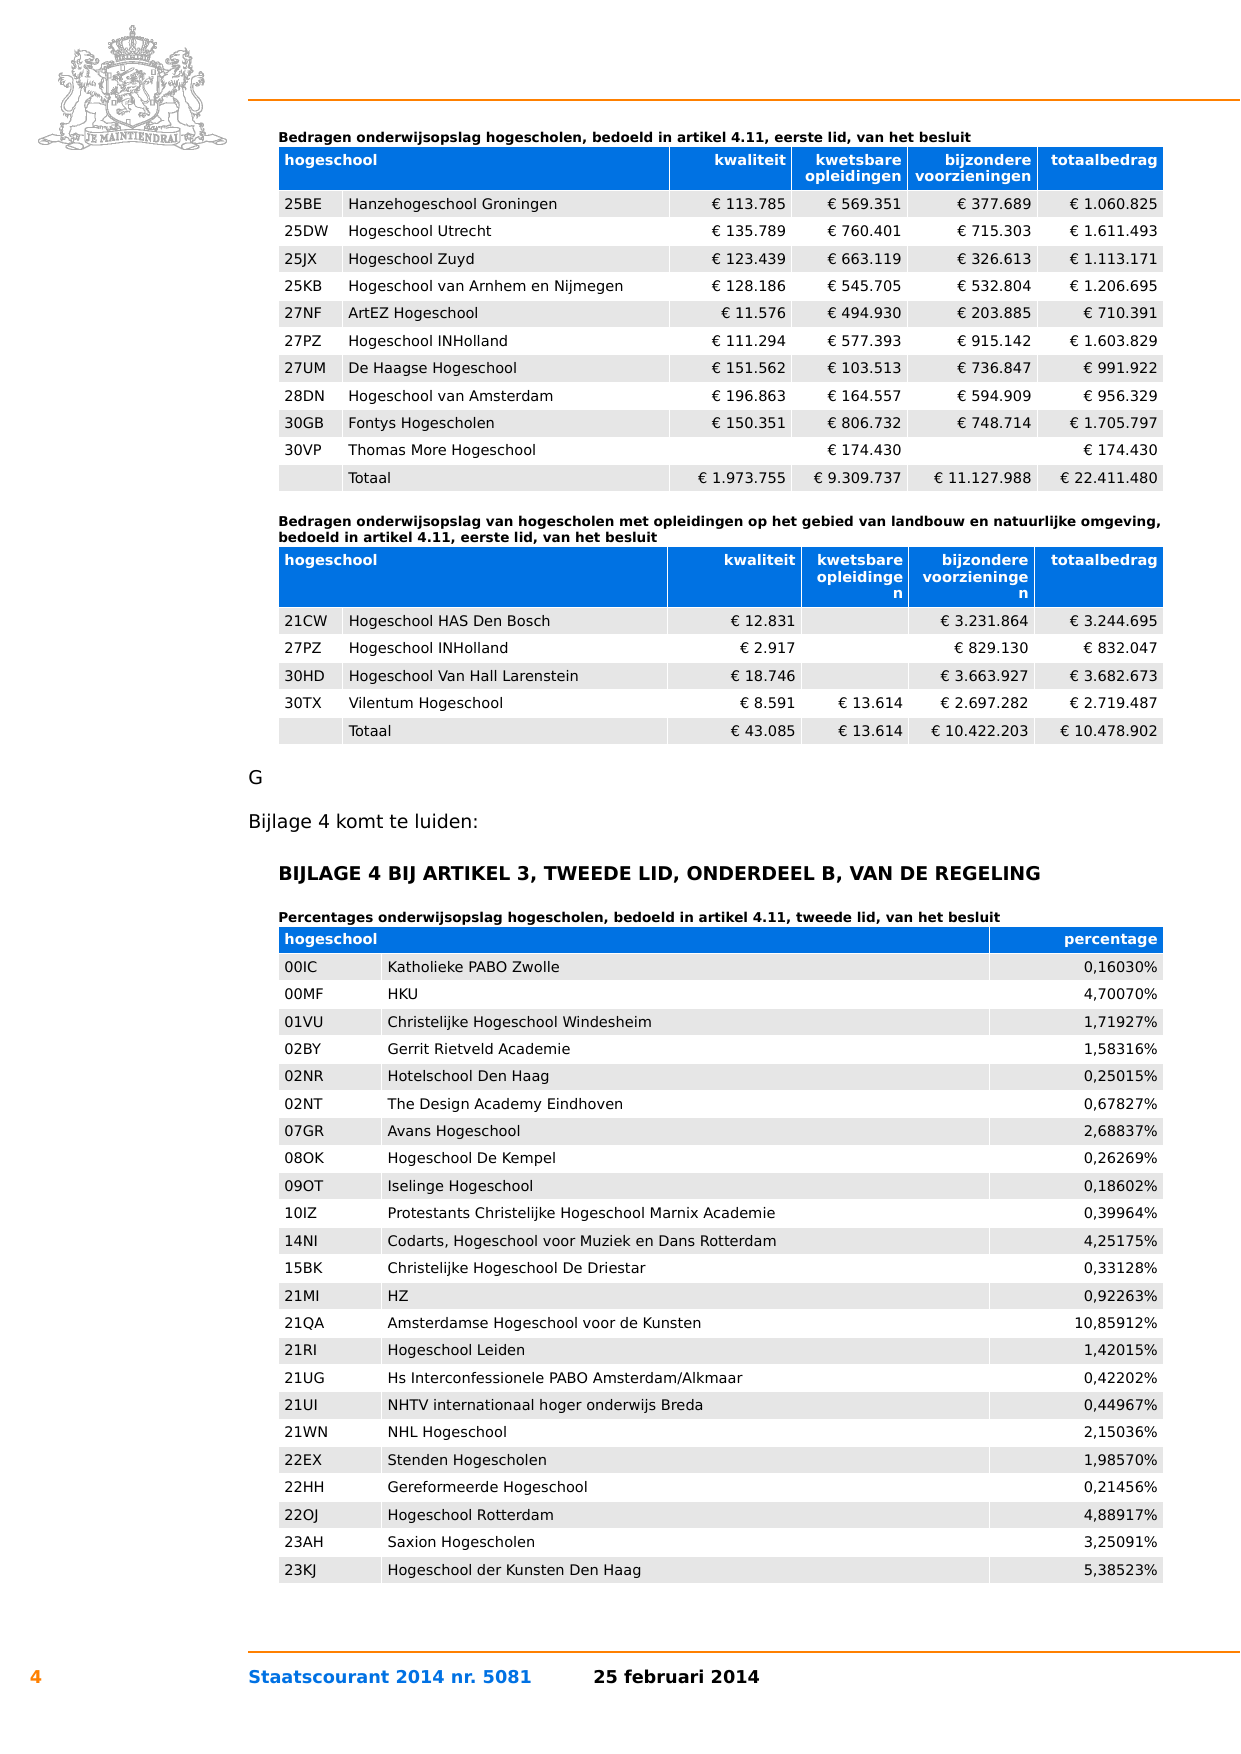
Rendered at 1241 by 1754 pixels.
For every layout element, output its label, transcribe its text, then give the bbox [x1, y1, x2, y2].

table_cell 4,70070% [990, 981, 1163, 1008]
table_cell € 103.513 [792, 355, 907, 382]
table_cell 23KJ [279, 1557, 381, 1583]
table_cell [670, 438, 791, 464]
table_cell € 111.294 [670, 328, 791, 354]
table_cell 2,15036% [990, 1420, 1163, 1446]
table_cell € 710.391 [1038, 301, 1163, 327]
table_cell Hogeschool Leiden [382, 1338, 989, 1364]
table_cell € 832.047 [1035, 636, 1163, 662]
table_cell 0,33128% [990, 1255, 1163, 1282]
table_cell [279, 465, 342, 491]
table_cell Iselinge Hogeschool [382, 1173, 989, 1199]
picture [38, 25, 227, 150]
table_cell HKU [382, 981, 989, 1008]
table_cell € 8.591 [668, 690, 801, 717]
table_cell kwetsbare opleidingen [802, 547, 908, 607]
table_cell € 663.119 [792, 246, 907, 272]
table_cell Codarts, Hogeschool voor Muziek en Dans Rotterdam [382, 1228, 989, 1254]
table_cell 0,16030% [990, 954, 1163, 980]
table_cell € 22.411.480 [1038, 465, 1163, 491]
table_cell 30VP [279, 438, 342, 464]
table_cell € 545.705 [792, 273, 907, 299]
text Bijlage 4 komt te luiden: [248, 811, 1163, 833]
table_cell [802, 608, 908, 634]
table_cell € 2.917 [668, 636, 801, 662]
table_cell Hogeschool Rotterdam [382, 1502, 989, 1528]
table_cell € 174.430 [792, 438, 907, 464]
table_cell Hogeschool INHolland [343, 328, 669, 354]
table_cell 21RI [279, 1338, 381, 1364]
table_cell Totaal [343, 718, 667, 744]
table_cell 22HH [279, 1475, 381, 1501]
table_cell € 3.682.673 [1035, 663, 1163, 689]
table_cell Hotelschool Den Haag [382, 1064, 989, 1090]
table_header Percentages onderwijsopslag hogescholen, bedoeld in artikel 4.11, tweede lid, van het besluit [278, 910, 1163, 926]
table_cell Hogeschool HAS Den Bosch [343, 608, 667, 634]
table_cell totaalbedrag [1038, 147, 1163, 190]
text G [248, 767, 1163, 789]
table_cell € 377.689 [908, 191, 1037, 217]
table_cell ArtEZ Hogeschool [343, 301, 669, 327]
table_cell 22EX [279, 1447, 381, 1473]
table_cell 27NF [279, 301, 342, 327]
table_cell bijzondere voorzieningen [908, 147, 1037, 190]
table_cell hogeschool [279, 547, 667, 607]
table_cell € 594.909 [908, 383, 1037, 409]
table_cell 1,58316% [990, 1036, 1163, 1062]
table_cell Hogeschool INHolland [343, 636, 667, 662]
table_cell Saxion Hogescholen [382, 1529, 989, 1556]
table_cell Gereformeerde Hogeschool [382, 1475, 989, 1501]
table_cell The Design Academy Eindhoven [382, 1091, 989, 1117]
table_cell 02BY [279, 1036, 381, 1062]
table_cell € 760.401 [792, 219, 907, 245]
table_cell € 1.603.829 [1038, 328, 1163, 354]
table_cell € 494.930 [792, 301, 907, 327]
table_cell € 748.714 [908, 410, 1037, 437]
table_cell 00MF [279, 981, 381, 1008]
table_cell 27UM [279, 355, 342, 382]
table_cell [802, 636, 908, 662]
table_cell 27PZ [279, 636, 342, 662]
table_cell € 135.789 [670, 219, 791, 245]
table_cell Hogeschool De Kempel [382, 1146, 989, 1172]
table_cell 0,18602% [990, 1173, 1163, 1199]
table_cell NHL Hogeschool [382, 1420, 989, 1446]
table_cell € 1.060.825 [1038, 191, 1163, 217]
table_cell 14NI [279, 1228, 381, 1254]
table_header Bedragen onderwijsopslag hogescholen, bedoeld in artikel 4.11, eerste lid, van het besluit [278, 130, 1163, 146]
table_cell € 1.611.493 [1038, 219, 1163, 245]
table_cell 4,25175% [990, 1228, 1163, 1254]
table_cell 21UG [279, 1365, 381, 1391]
table_cell 25DW [279, 219, 342, 245]
table_cell 09OT [279, 1173, 381, 1199]
table_cell bijzondere voorzieningen [909, 547, 1034, 607]
table_cell € 128.186 [670, 273, 791, 299]
table_cell € 806.732 [792, 410, 907, 437]
table_cell Hogeschool Van Hall Larenstein [343, 663, 667, 689]
table_cell € 3.244.695 [1035, 608, 1163, 634]
table_cell [802, 663, 908, 689]
table_cell Protestants Christelijke Hogeschool Marnix Academie [382, 1201, 989, 1227]
table_cell € 123.439 [670, 246, 791, 272]
table_cell Amsterdamse Hogeschool voor de Kunsten [382, 1310, 989, 1336]
table_cell € 3.663.927 [909, 663, 1034, 689]
table_cell 1,42015% [990, 1338, 1163, 1364]
table_cell € 2.697.282 [909, 690, 1034, 717]
table_cell € 18.746 [668, 663, 801, 689]
table_cell Thomas More Hogeschool [343, 438, 669, 464]
table_cell Hogeschool Zuyd [343, 246, 669, 272]
table_cell Fontys Hogescholen [343, 410, 669, 437]
table_cell 1,98570% [990, 1447, 1163, 1473]
table_cell € 13.614 [802, 690, 908, 717]
table_cell 3,25091% [990, 1529, 1163, 1556]
table_cell Christelijke Hogeschool Windesheim [382, 1009, 989, 1035]
table_cell € 991.922 [1038, 355, 1163, 382]
table_cell Hogeschool der Kunsten Den Haag [382, 1557, 989, 1583]
table_cell € 1.113.171 [1038, 246, 1163, 272]
table_cell 30TX [279, 690, 342, 717]
table_cell Hogeschool van Arnhem en Nijmegen [343, 273, 669, 299]
table_cell 23AH [279, 1529, 381, 1556]
table_cell 01VU [279, 1009, 381, 1035]
table_cell € 196.863 [670, 383, 791, 409]
table_cell hogeschool [279, 927, 989, 953]
table_cell € 829.130 [909, 636, 1034, 662]
table_cell € 3.231.864 [909, 608, 1034, 634]
table_cell € 203.885 [908, 301, 1037, 327]
table_cell 0,44967% [990, 1392, 1163, 1419]
table_cell 30GB [279, 410, 342, 437]
table_cell 27PZ [279, 328, 342, 354]
table_cell 00IC [279, 954, 381, 980]
table_cell [908, 438, 1037, 464]
table_cell 21CW [279, 608, 342, 634]
table_cell 1,71927% [990, 1009, 1163, 1035]
table_cell 02NR [279, 1064, 381, 1090]
table_cell 21UI [279, 1392, 381, 1419]
table_cell 25BE [279, 191, 342, 217]
table_cell Christelijke Hogeschool De Driestar [382, 1255, 989, 1282]
table_cell 25JX [279, 246, 342, 272]
table_cell Hs Interconfessionele PABO Amsterdam/Alkmaar [382, 1365, 989, 1391]
table_cell NHTV internationaal hoger onderwijs Breda [382, 1392, 989, 1419]
table_cell 02NT [279, 1091, 381, 1117]
table_cell kwetsbare opleidingen [792, 147, 907, 190]
table_cell 0,42202% [990, 1365, 1163, 1391]
table_header Bedragen onderwijsopslag van hogescholen met opleidingen op het gebied van landbouw en natuurlijke omgeving, bedoeld in artikel 4.11, eerste lid, van het besluit [278, 514, 1163, 546]
table_cell Stenden Hogescholen [382, 1447, 989, 1473]
table_cell € 13.614 [802, 718, 908, 744]
table_cell hogeschool [279, 147, 669, 190]
table_cell 07GR [279, 1118, 381, 1145]
table_cell Hogeschool van Amsterdam [343, 383, 669, 409]
table_cell € 326.613 [908, 246, 1037, 272]
table_cell € 113.785 [670, 191, 791, 217]
table_cell 28DN [279, 383, 342, 409]
table_cell 2,68837% [990, 1118, 1163, 1145]
table_cell € 532.804 [908, 273, 1037, 299]
table_cell Vilentum Hogeschool [343, 690, 667, 717]
table_cell 0,39964% [990, 1201, 1163, 1227]
table_cell 0,26269% [990, 1146, 1163, 1172]
table_cell € 915.142 [908, 328, 1037, 354]
table_cell 0,25015% [990, 1064, 1163, 1090]
table_cell € 174.430 [1038, 438, 1163, 464]
table_cell Avans Hogeschool [382, 1118, 989, 1145]
table_cell 5,38523% [990, 1557, 1163, 1583]
table_cell 15BK [279, 1255, 381, 1282]
table_cell Hanzehogeschool Groningen [343, 191, 669, 217]
table_cell € 151.562 [670, 355, 791, 382]
table_cell € 736.847 [908, 355, 1037, 382]
table_cell € 1.705.797 [1038, 410, 1163, 437]
table_cell percentage [990, 927, 1163, 953]
table_cell € 1.973.755 [670, 465, 791, 491]
table_cell 0,67827% [990, 1091, 1163, 1117]
table_cell kwaliteit [668, 547, 801, 607]
table_cell € 10.478.902 [1035, 718, 1163, 744]
table_cell 10IZ [279, 1201, 381, 1227]
table_cell Totaal [343, 465, 669, 491]
table_cell € 43.085 [668, 718, 801, 744]
table_cell € 569.351 [792, 191, 907, 217]
table_cell 0,21456% [990, 1475, 1163, 1501]
table_cell 21MI [279, 1283, 381, 1309]
table_cell € 11.127.988 [908, 465, 1037, 491]
table_cell € 577.393 [792, 328, 907, 354]
table_cell € 1.206.695 [1038, 273, 1163, 299]
table_cell 30HD [279, 663, 342, 689]
table_cell € 164.557 [792, 383, 907, 409]
table_cell € 956.329 [1038, 383, 1163, 409]
table_cell totaalbedrag [1035, 547, 1163, 607]
table_cell [279, 718, 342, 744]
table_cell HZ [382, 1283, 989, 1309]
table_cell € 12.831 [668, 608, 801, 634]
table_cell € 715.303 [908, 219, 1037, 245]
table_cell € 9.309.737 [792, 465, 907, 491]
table_cell € 11.576 [670, 301, 791, 327]
table_cell kwaliteit [670, 147, 791, 190]
subtitle BIJLAGE 4 BIJ ARTIKEL 3, TWEEDE LID, ONDERDEEL B, VAN DE REGELING [278, 863, 1163, 885]
table_cell 25KB [279, 273, 342, 299]
table_cell 21QA [279, 1310, 381, 1336]
table_cell € 2.719.487 [1035, 690, 1163, 717]
table_cell 08OK [279, 1146, 381, 1172]
table_cell € 150.351 [670, 410, 791, 437]
table_cell 21WN [279, 1420, 381, 1446]
table_cell Hogeschool Utrecht [343, 219, 669, 245]
table_cell Gerrit Rietveld Academie [382, 1036, 989, 1062]
table_cell De Haagse Hogeschool [343, 355, 669, 382]
table_cell 22OJ [279, 1502, 381, 1528]
table_cell € 10.422.203 [909, 718, 1034, 744]
table_cell 10,85912% [990, 1310, 1163, 1336]
table_cell 0,92263% [990, 1283, 1163, 1309]
table_cell 4,88917% [990, 1502, 1163, 1528]
table_cell Katholieke PABO Zwolle [382, 954, 989, 980]
